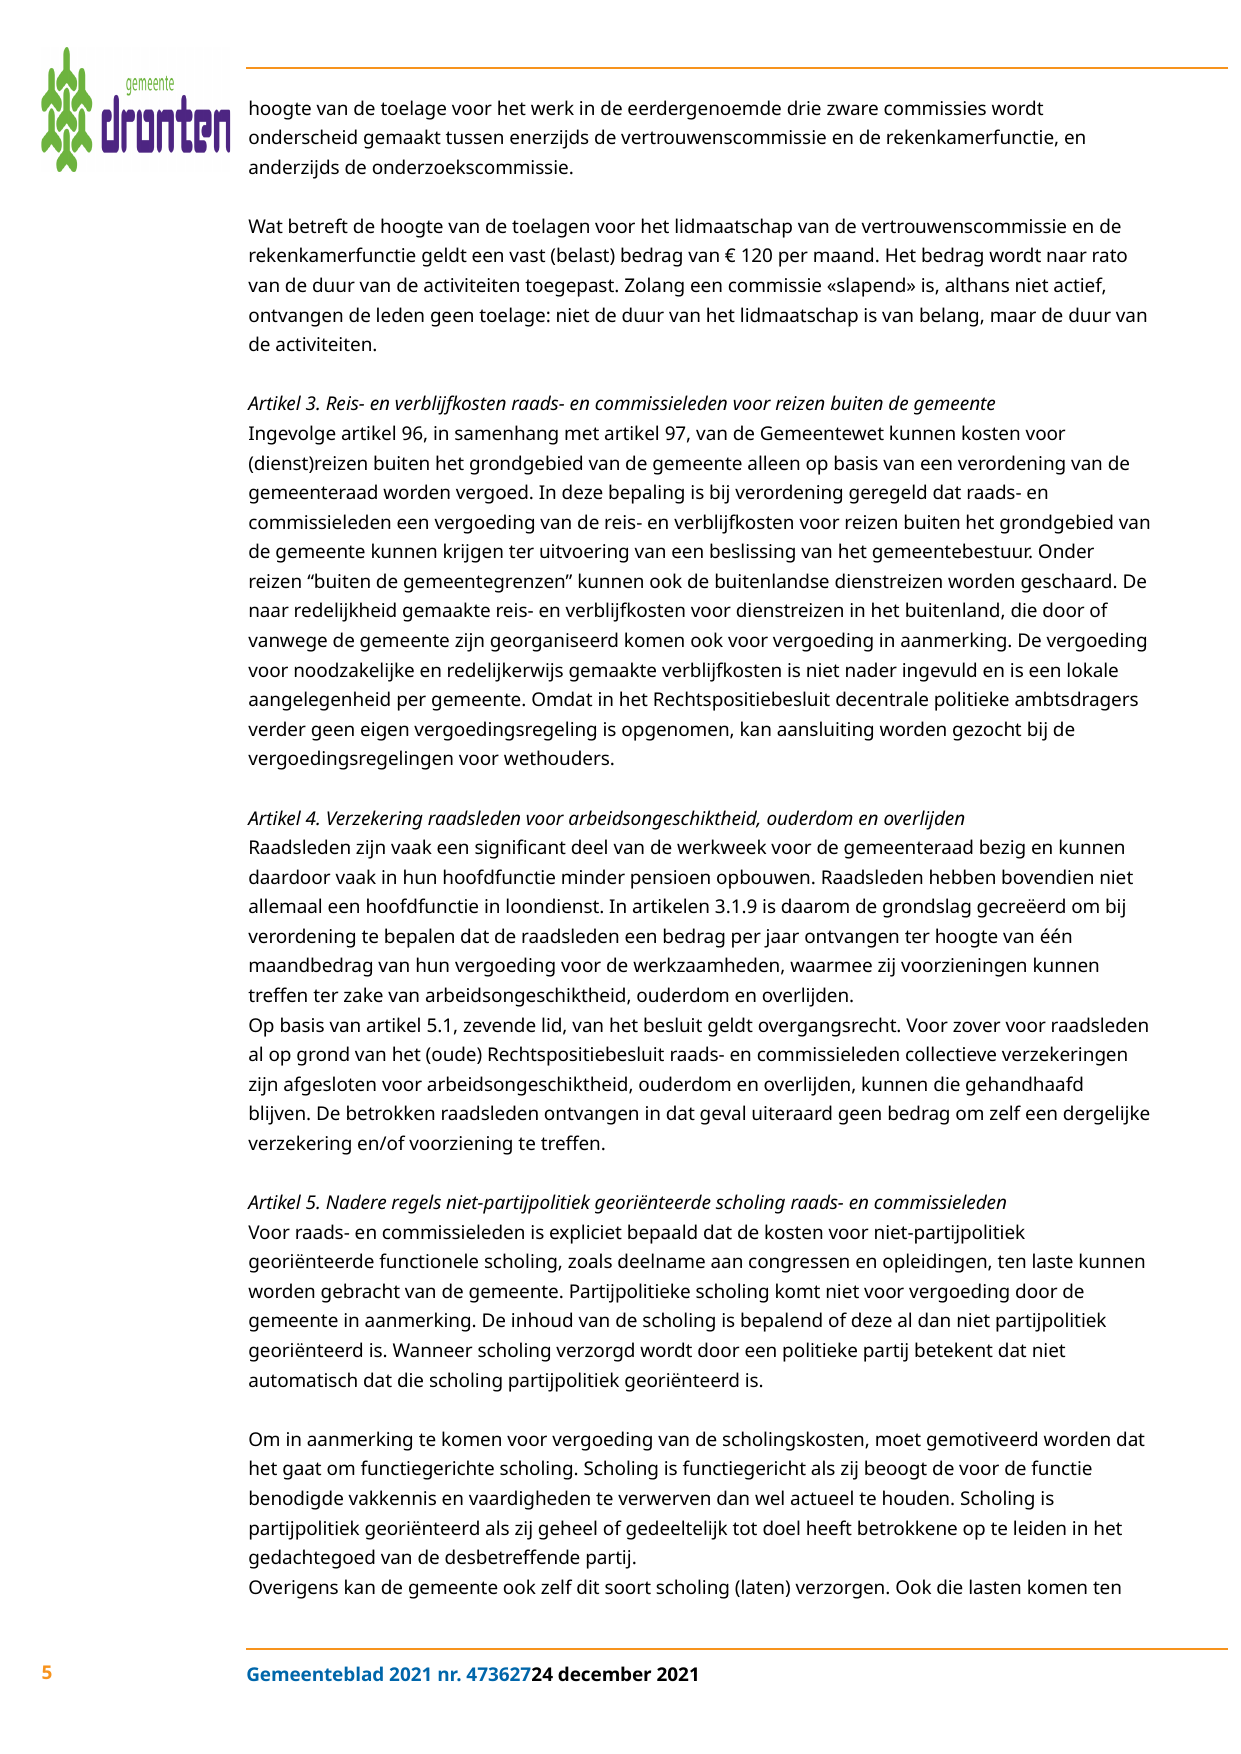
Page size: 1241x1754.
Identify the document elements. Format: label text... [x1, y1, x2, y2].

text Artikel 3. Reis- en verblijfkosten raads- en commissieleden voor reizen buiten de gemeente [248, 391, 1152, 416]
text Voor raads- en commissieleden is expliciet bepaald dat de kosten voor niet-partijpolitiek georiënteerde functionele scholing, zoals deelname aan congressen en opleidingen, ten laste kunnen worden gebracht van de gemeente. Partijpolitieke scholing komt niet voor vergoeding door de gemeente in aanmerking. De inhoud van de scholing is bepalend of deze al dan niet partijpolitiek georiënteerd is. Wanneer scholing verzorgd wordt door een politieke partij betekent dat niet automatisch dat die scholing partijpolitiek georiënteerd is. [248, 1219, 1152, 1393]
text Overigens kan de gemeente ook zelf dit soort scholing (laten) verzorgen. Ook die lasten komen ten [248, 1574, 1152, 1600]
text Artikel 5. Nadere regels niet-partijpolitiek georiënteerde scholing raads- en commissieleden [248, 1189, 1152, 1215]
text Artikel 4. Verzekering raadsleden voor arbeidsongeschiktheid, ouderdom en overlijden [248, 805, 1152, 831]
text Raadsleden zijn vaak een significant deel van de werkweek voor de gemeenteraad bezig en kunnen daardoor vaak in hun hoofdfunctie minder pensioen opbouwen. Raadsleden hebben bovendien niet allemaal een hoofdfunctie in loondienst. In artikelen 3.1.9 is daarom de grondslag gecreëerd om bij verordening te bepalen dat de raadsleden een bedrag per jaar ontvangen ter hoogte van één maandbedrag van hun vergoeding voor de werkzaamheden, waarmee zij voorzieningen kunnen treffen ter zake van arbeidsongeschiktheid, ouderdom en overlijden. [248, 834, 1152, 1008]
text hoogte van de toelage voor het werk in de eerdergenoemde drie zware commissies wordt onderscheid gemaakt tussen enerzijds de vertrouwenscommissie en de rekenkamerfunctie, en anderzijds de onderzoekscommissie. [248, 95, 1152, 180]
text Om in aanmerking te komen voor vergoeding van de scholingskosten, moet gemotiveerd worden dat het gaat om functiegerichte scholing. Scholing is functiegericht als zij beoogt de voor de functie benodigde vakkennis en vaardigheden te verwerven dan wel actueel te houden. Scholing is partijpolitiek georiënteerd als zij geheel of gedeeltelijk tot doel heeft betrokkene op te leiden in het gedachtegoed van de desbetreffende partij. [248, 1426, 1152, 1570]
text Op basis van artikel 5.1, zevende lid, van het besluit geldt overgangsrecht. Voor zover voor raadsleden al op grond van het (oude) Rechtspositiebesluit raads- en commissieleden collectieve verzekeringen zijn afgesloten voor arbeidsongeschiktheid, ouderdom en overlijden, kunnen die gehandhaafd blijven. De betrokken raadsleden ontvangen in dat geval uiteraard geen bedrag om zelf een dergelijke verzekering en/of voorziening te treffen. [248, 1012, 1152, 1156]
picture [41, 47, 231, 172]
text Wat betreft de hoogte van de toelagen voor het lidmaatschap van de vertrouwenscommissie en de rekenkamerfunctie geldt een vast (belast) bedrag van € 120 per maand. Het bedrag wordt naar rato van de duur van de activiteiten toegepast. Zolang een commissie «slapend» is, althans niet actief, ontvangen de leden geen toelage: niet de duur van het lidmaatschap is van belang, maar de duur van de activiteiten. [248, 213, 1152, 357]
text Ingevolge artikel 96, in samenhang met artikel 97, van de Gemeentewet kunnen kosten voor (dienst)reizen buiten het grondgebied van de gemeente alleen op basis van een verordening van de gemeenteraad worden vergoed. In deze bepaling is bij verordening geregeld dat raads- en commissieleden een vergoeding van de reis- en verblijfkosten voor reizen buiten het grondgebied van de gemeente kunnen krijgen ter uitvoering van een beslissing van het gemeentebestuur. Onder reizen “buiten de gemeentegrenzen” kunnen ook de buitenlandse dienstreizen worden geschaard. De naar redelijkheid gemaakte reis- en verblijfkosten voor dienstreizen in het buitenland, die door of vanwege de gemeente zijn georganiseerd komen ook voor vergoeding in aanmerking. De vergoeding voor noodzakelijke en redelijkerwijs gemaakte verblijfkosten is niet nader ingevuld en is een lokale aangelegenheid per gemeente. Omdat in het Rechtspositiebesluit decentrale politieke ambtsdragers verder geen eigen vergoedingsregeling is opgenomen, kan aansluiting worden gezocht bij de vergoedingsregelingen voor wethouders. [248, 420, 1152, 771]
